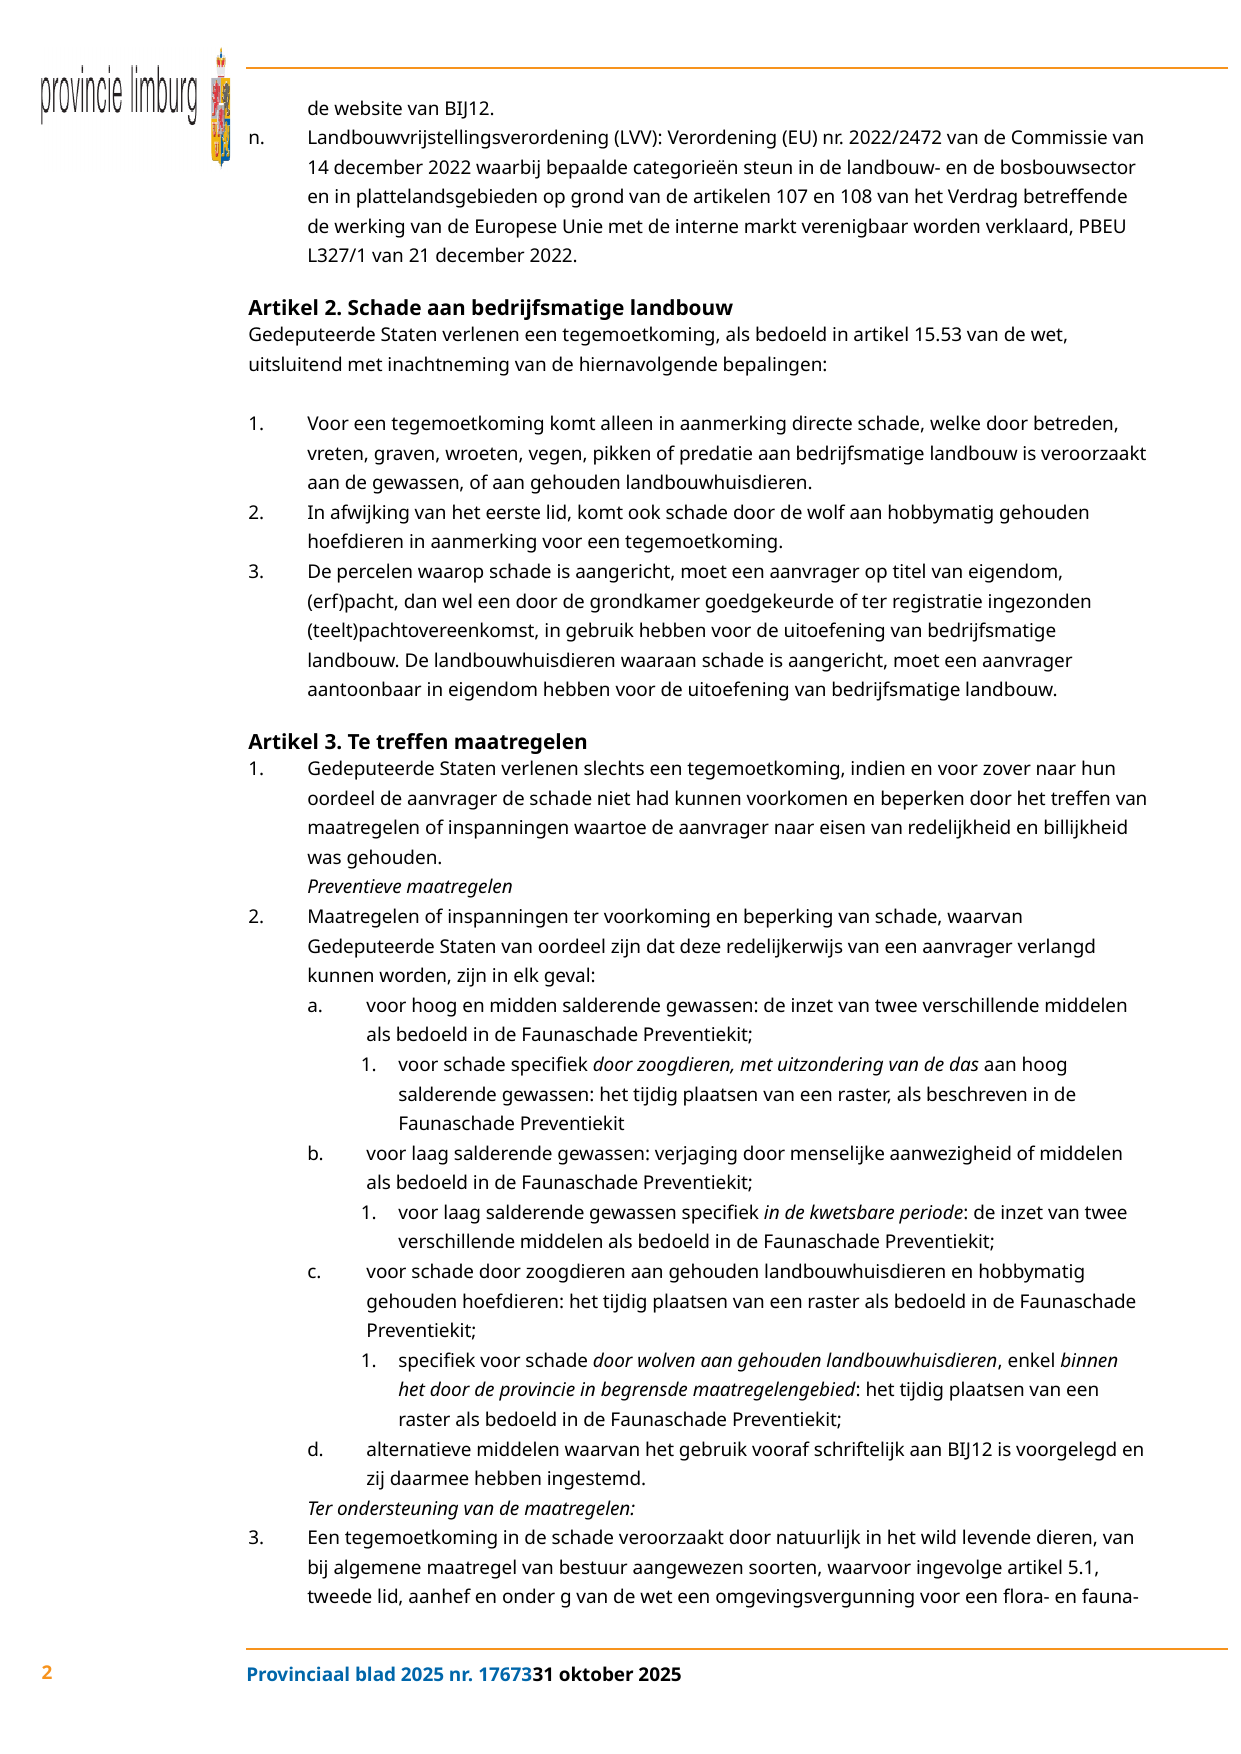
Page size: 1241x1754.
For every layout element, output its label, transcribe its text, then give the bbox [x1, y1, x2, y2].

list Voor een tegemoetkoming komt alleen in aanmerking directe schade, welke door betreden, vreten, graven, wroeten, vegen, pikken of predatie aan bedrijfsmatige landbouw is veroorzaakt aan de gewassen, of aan gehouden landbouwhuisdieren. [248, 410, 1152, 495]
list alternatieve middelen waarvan het gebruik vooraf schriftelijk aan BIJ12 is voorgelegd en zij daarmee hebben ingestemd. [307, 1436, 1152, 1491]
list voor laag salderende gewassen specifiek in de kwetsbare periode: de inzet van twee verschillende middelen als bedoeld in de Faunaschade Preventiekit; [361, 1199, 1152, 1254]
list Gedeputeerde Staten verlenen slechts een tegemoetkoming, indien en voor zover naar hun oordeel de aanvrager de schade niet had kunnen voorkomen en beperken door het treffen van maatregelen of inspanningen waartoe de aanvrager naar eisen van redelijkheid en billijkheid was gehouden. [248, 755, 1152, 870]
list voor laag salderende gewassen: verjaging door menselijke aanwezigheid of middelen als bedoeld in de Faunaschade Preventiekit; [307, 1140, 1152, 1195]
text Artikel 3. Te treffen maatregelen [248, 727, 1152, 755]
list Een tegemoetkoming in de schade veroorzaakt door natuurlijk in het wild levende dieren, van bij algemene maatregel van bestuur aangewezen soorten, waarvoor ingevolge artikel 5.1, tweede lid, aanhef en onder g van de wet een omgevingsvergunning voor een flora- en fauna- [248, 1524, 1152, 1609]
list voor schade door zoogdieren aan gehouden landbouwhuisdieren en hobbymatig gehouden hoefdieren: het tijdig plaatsen van een raster als bedoeld in de Faunaschade Preventiekit; [307, 1258, 1152, 1343]
text Gedeputeerde Staten verlenen een tegemoetkoming, als bedoeld in artikel 15.53 van de wet, uitsluitend met inachtneming van de hiernavolgende bepalingen: [248, 322, 1152, 377]
list specifiek voor schade door wolven aan gehouden landbouwhuisdieren, enkel binnen het door de provincie in begrensde maatregelengebied: het tijdig plaatsen van een raster als bedoeld in de Faunaschade Preventiekit; [361, 1347, 1152, 1432]
list Ter ondersteuning van de maatregelen: [248, 1495, 1152, 1521]
list voor hoog en midden salderende gewassen: de inzet van twee verschillende middelen als bedoeld in de Faunaschade Preventiekit; [307, 992, 1152, 1047]
list Preventieve maatregelen [248, 874, 1152, 899]
list Maatregelen of inspanningen ter voorkoming en beperking van schade, waarvan Gedeputeerde Staten van oordeel zijn dat deze redelijkerwijs van een aanvrager verlangd kunnen worden, zijn in elk geval: [248, 903, 1152, 988]
list voor schade specifiek door zoogdieren, met uitzondering van de das aan hoog salderende gewassen: het tijdig plaatsen van een raster, als beschreven in de Faunaschade Preventiekit [361, 1051, 1152, 1136]
list Landbouwvrijstellingsverordening (LVV): Verordening (EU) nr. 2022/2472 van de Commissie van 14 december 2022 waarbij bepaalde categorieën steun in de landbouw- en de bosbouwsector en in plattelandsgebieden op grond van de artikelen 107 en 108 van het Verdrag betreffende de werking van de Europese Unie met de interne markt verenigbaar worden verklaard, PBEU L327/1 van 21 december 2022. [248, 124, 1152, 268]
list De percelen waarop schade is aangericht, moet een aanvrager op titel van eigendom, (erf)pacht, dan wel een door de grondkamer goedgekeurde of ter registratie ingezonden (teelt)pachtovereenkomst, in gebruik hebben voor de uitoefening van bedrijfsmatige landbouw. De landbouwhuisdieren waaraan schade is aangericht, moet een aanvrager aantoonbaar in eigendom hebben voor de uitoefening van bedrijfsmatige landbouw. [248, 558, 1152, 702]
text Artikel 2. Schade aan bedrijfsmatige landbouw [248, 293, 1152, 322]
picture [41, 47, 231, 172]
list In afwijking van het eerste lid, komt ook schade door de wolf aan hobbymatig gehouden hoefdieren in aanmerking voor een tegemoetkoming. [248, 499, 1152, 554]
list de website van BIJ12. [248, 95, 1152, 121]
